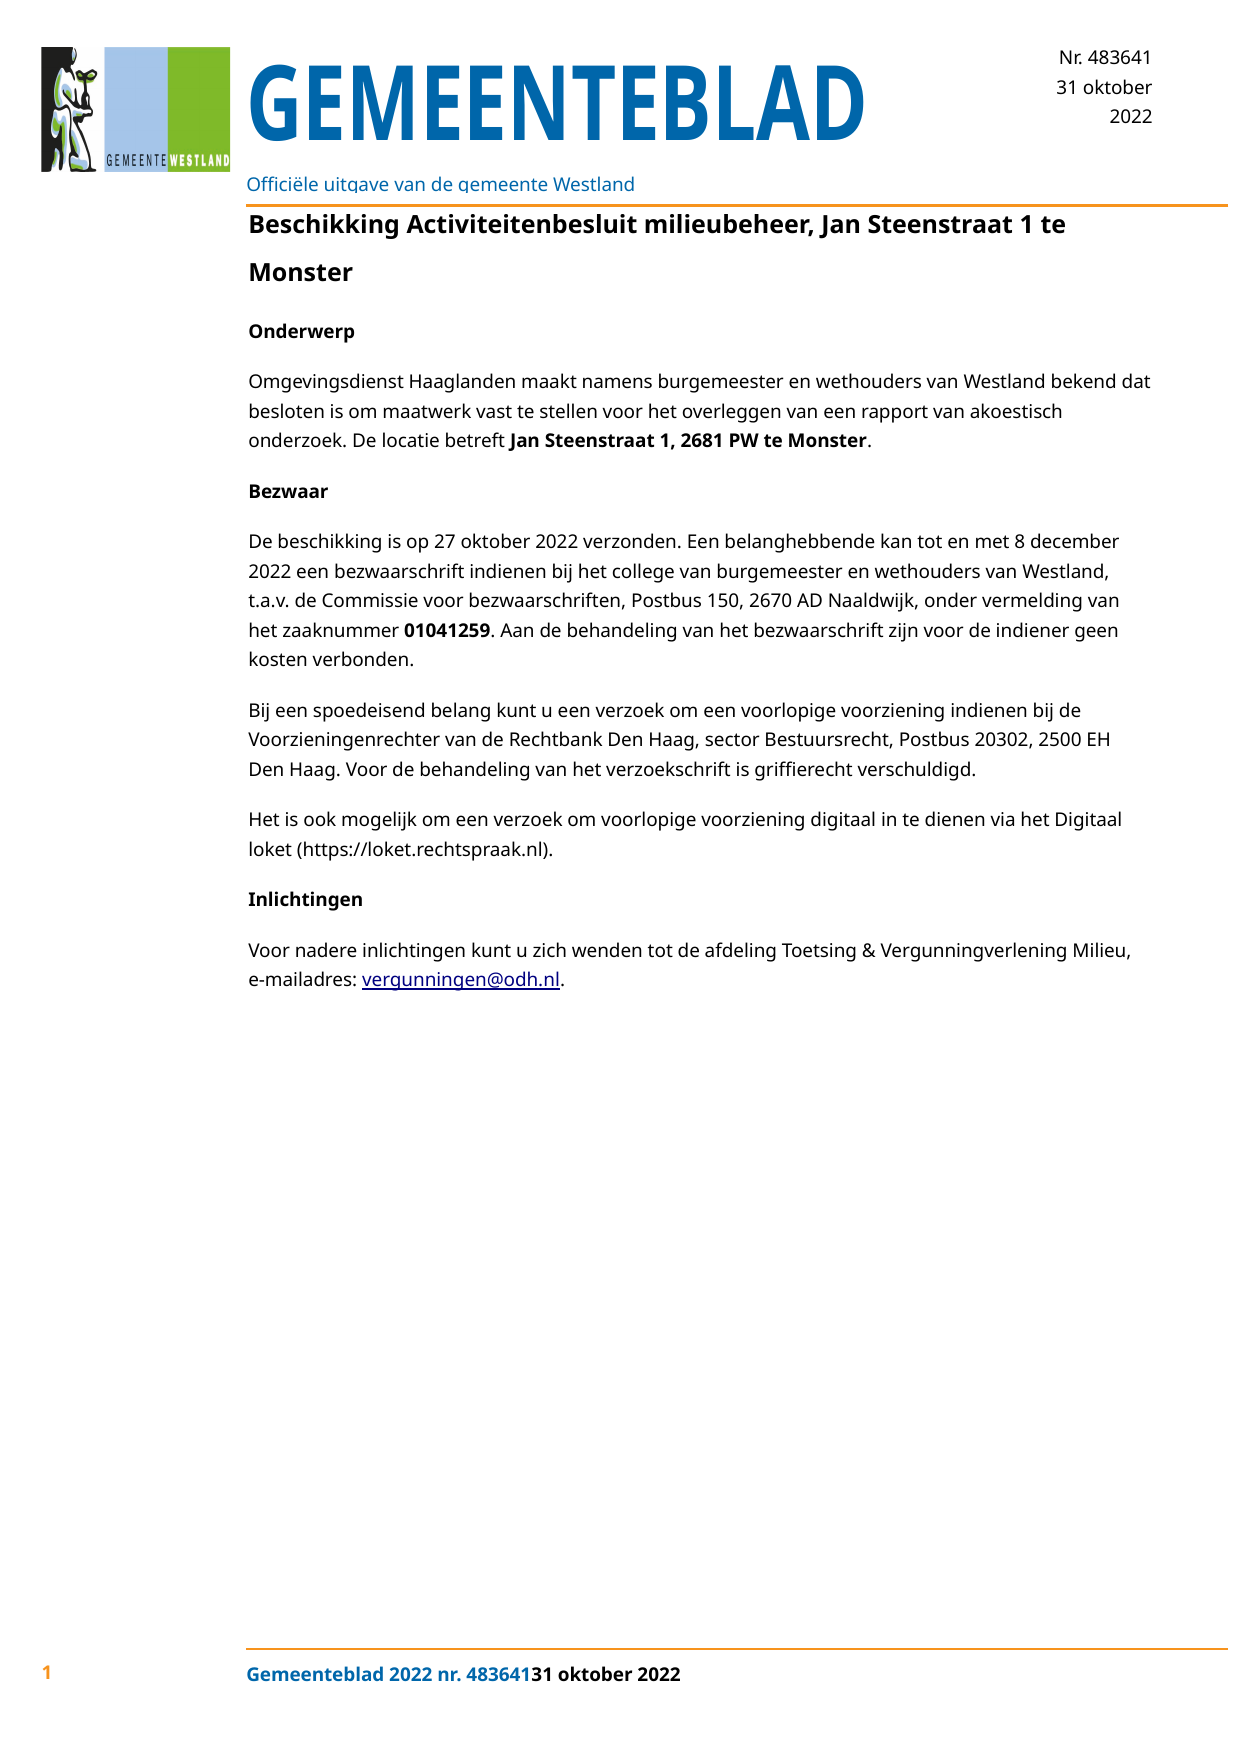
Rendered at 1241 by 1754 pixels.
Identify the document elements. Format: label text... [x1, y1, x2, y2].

text Voor nadere inlichtingen kunt u zich wenden tot de afdeling Toetsing & Vergunningverlening Milieu, e-mailadres: vergunningen@odh.nl. [248, 937, 1152, 992]
text Het is ook mogelijk om een verzoek om voorlopige voorziening digitaal in te dienen via het Digitaal loket (https://loket.rechtspraak.nl). [248, 807, 1152, 862]
text Onderwerp [248, 318, 1152, 344]
text Bij een spoedeisend belang kunt u een verzoek om een voorlopige voorziening indienen bij de Voorzieningenrechter van de Rechtbank Den Haag, sector Bestuursrecht, Postbus 20302, 2500 EH Den Haag. Voor de behandeling van het verzoekschrift is griffierecht verschuldigd. [248, 697, 1152, 782]
text Beschikking Activiteitenbesluit milieubeheer, Jan Steenstraat 1 te Monster [248, 207, 1152, 288]
picture [41, 47, 231, 172]
text Inlichtingen [248, 887, 1152, 912]
text Bezwaar [248, 478, 1152, 504]
text De beschikking is op 27 oktober 2022 verzonden. Een belanghebbende kan tot en met 8 december 2022 een bezwaarschrift indienen bij het college van burgemeester en wethouders van Westland, t.a.v. de Commissie voor bezwaarschriften, Postbus 150, 2670 AD Naaldwijk, onder vermelding van het zaaknummer 01041259. Aan de behandeling van het bezwaarschrift zijn voor de indiener geen kosten verbonden. [248, 528, 1152, 672]
text Omgevingsdienst Haaglanden maakt namens burgemeester en wethouders van Westland bekend dat besloten is om maatwerk vast te stellen voor het overleggen van een rapport van akoestisch onderzoek. De locatie betreft Jan Steenstraat 1, 2681 PW te Monster. [248, 368, 1152, 453]
